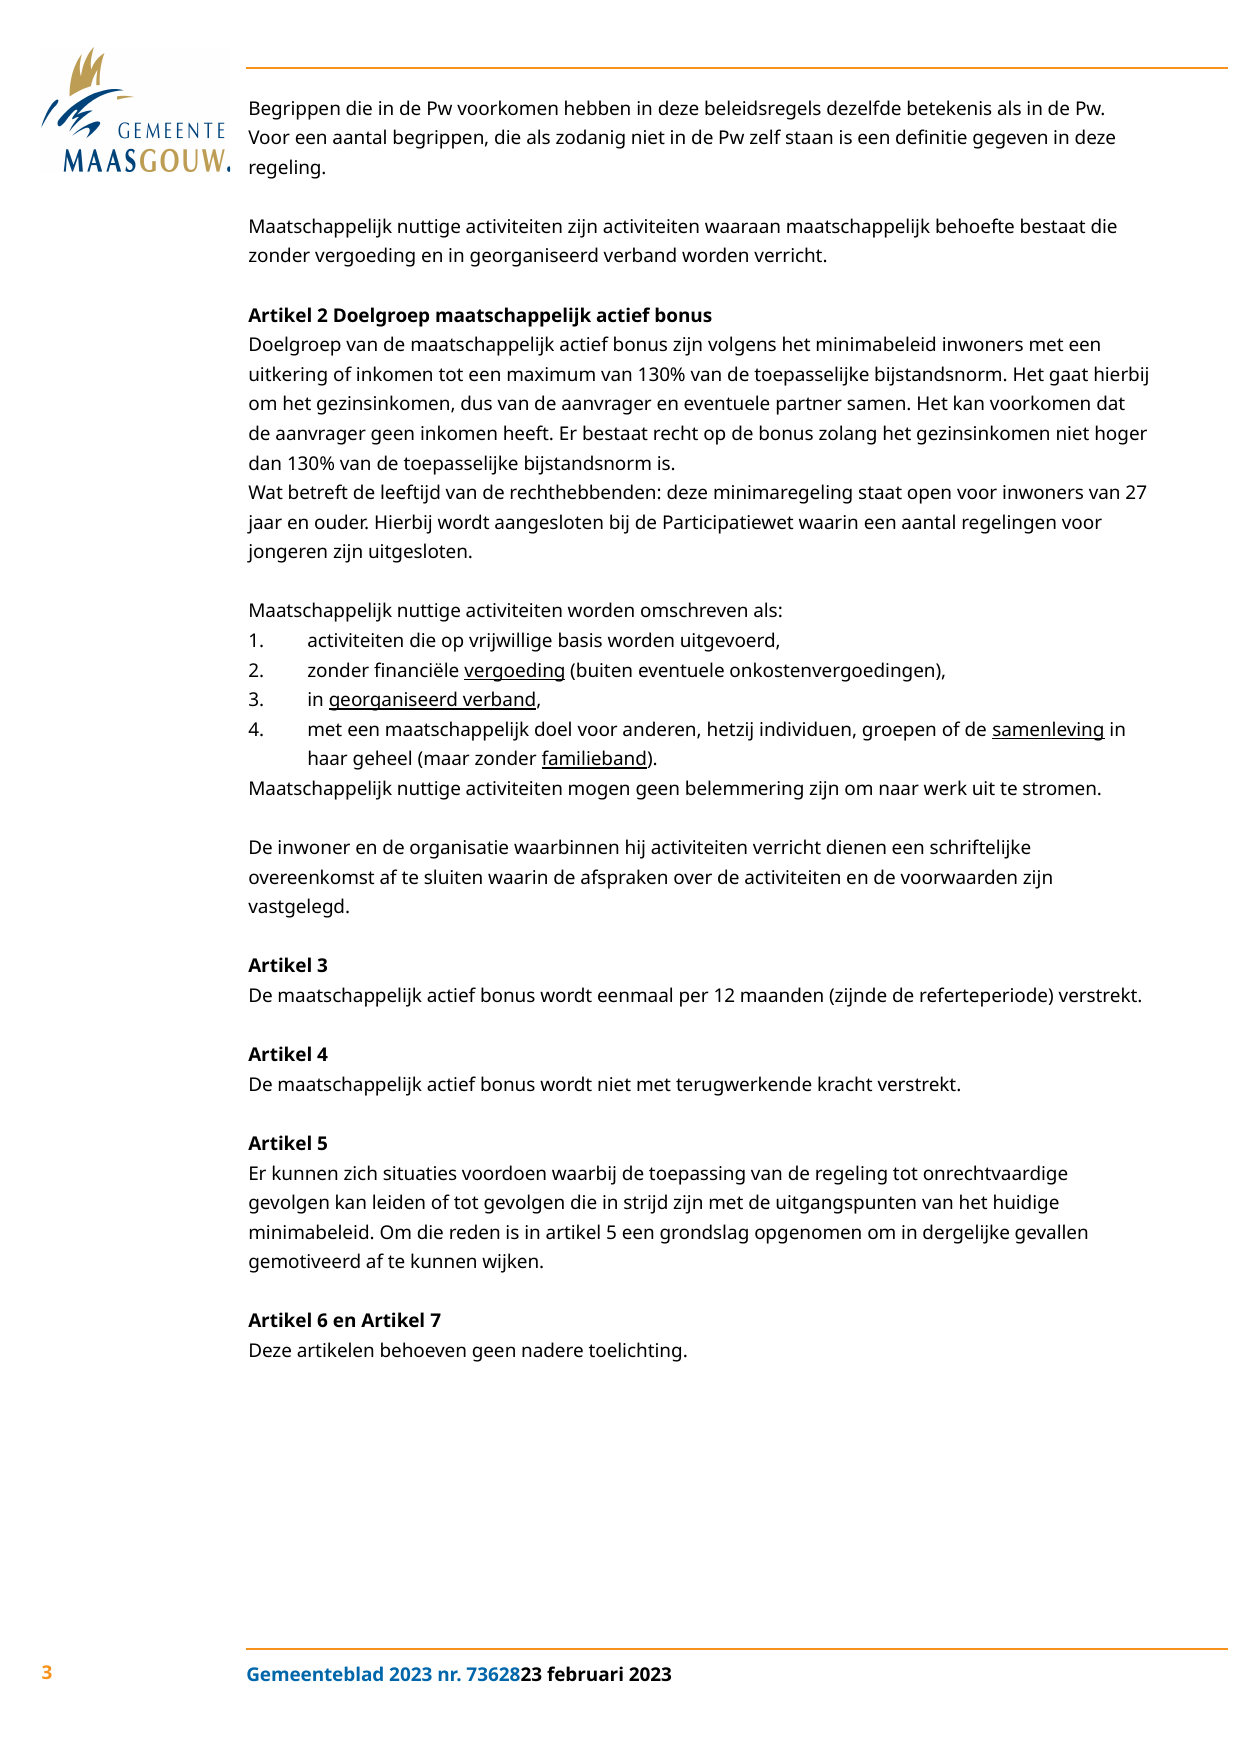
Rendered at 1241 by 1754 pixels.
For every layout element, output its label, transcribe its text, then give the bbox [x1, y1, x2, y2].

list activiteiten die op vrijwillige basis worden uitgevoerd, [248, 627, 1152, 653]
text Begrippen die in de Pw voorkomen hebben in deze beleidsregels dezelfde betekenis als in de Pw. Voor een aantal begrippen, die als zodanig niet in de Pw zelf staan is een definitie gegeven in deze regeling. [248, 95, 1152, 180]
text Maatschappelijk nuttige activiteiten mogen geen belemmering zijn om naar werk uit te stromen. [248, 775, 1152, 801]
list met een maatschappelijk doel voor anderen, hetzij individuen, groepen of de samenleving in haar geheel (maar zonder familieband). [248, 716, 1152, 771]
list in georganiseerd verband, [248, 686, 1152, 712]
text Artikel 3 [248, 953, 1152, 978]
text De maatschappelijk actief bonus wordt eenmaal per 12 maanden (zijnde de referteperiode) verstrekt. [248, 982, 1152, 1008]
text Maatschappelijk nuttige activiteiten worden omschreven als: [248, 598, 1152, 623]
text Artikel 6 en Artikel 7 [248, 1308, 1152, 1333]
text Artikel 5 [248, 1130, 1152, 1156]
text Er kunnen zich situaties voordoen waarbij de toepassing van de regeling tot onrechtvaardige gevolgen kan leiden of tot gevolgen die in strijd zijn met de uitgangspunten van het huidige minimabeleid. Om die reden is in artikel 5 een grondslag opgenomen om in dergelijke gevallen gemotiveerd af te kunnen wijken. [248, 1160, 1152, 1274]
text Artikel 4 [248, 1041, 1152, 1067]
text De maatschappelijk actief bonus wordt niet met terugwerkende kracht verstrekt. [248, 1071, 1152, 1097]
text De inwoner en de organisatie waarbinnen hij activiteiten verricht dienen een schriftelijke overeenkomst af te sluiten waarin de afspraken over de activiteiten en de voorwaarden zijn vastgelegd. [248, 834, 1152, 919]
text Deze artikelen behoeven geen nadere toelichting. [248, 1337, 1152, 1363]
text Wat betreft de leeftijd van de rechthebbenden: deze minimaregeling staat open voor inwoners van 27 jaar en ouder. Hierbij wordt aangesloten bij de Participatiewet waarin een aantal regelingen voor jongeren zijn uitgesloten. [248, 479, 1152, 564]
picture [41, 47, 231, 172]
text Doelgroep van de maatschappelijk actief bonus zijn volgens het minimabeleid inwoners met een uitkering of inkomen tot een maximum van 130% van de toepasselijke bijstandsnorm. Het gaat hierbij om het gezinsinkomen, dus van de aanvrager en eventuele partner samen. Het kan voorkomen dat de aanvrager geen inkomen heeft. Er bestaat recht op de bonus zolang het gezinsinkomen niet hoger dan 130% van de toepasselijke bijstandsnorm is. [248, 331, 1152, 476]
text Maatschappelijk nuttige activiteiten zijn activiteiten waaraan maatschappelijk behoefte bestaat die zonder vergoeding en in georganiseerd verband worden verricht. [248, 213, 1152, 268]
list zonder financiële vergoeding (buiten eventuele onkostenvergoedingen), [248, 657, 1152, 683]
text Artikel 2 Doelgroep maatschappelijk actief bonus [248, 302, 1152, 328]
